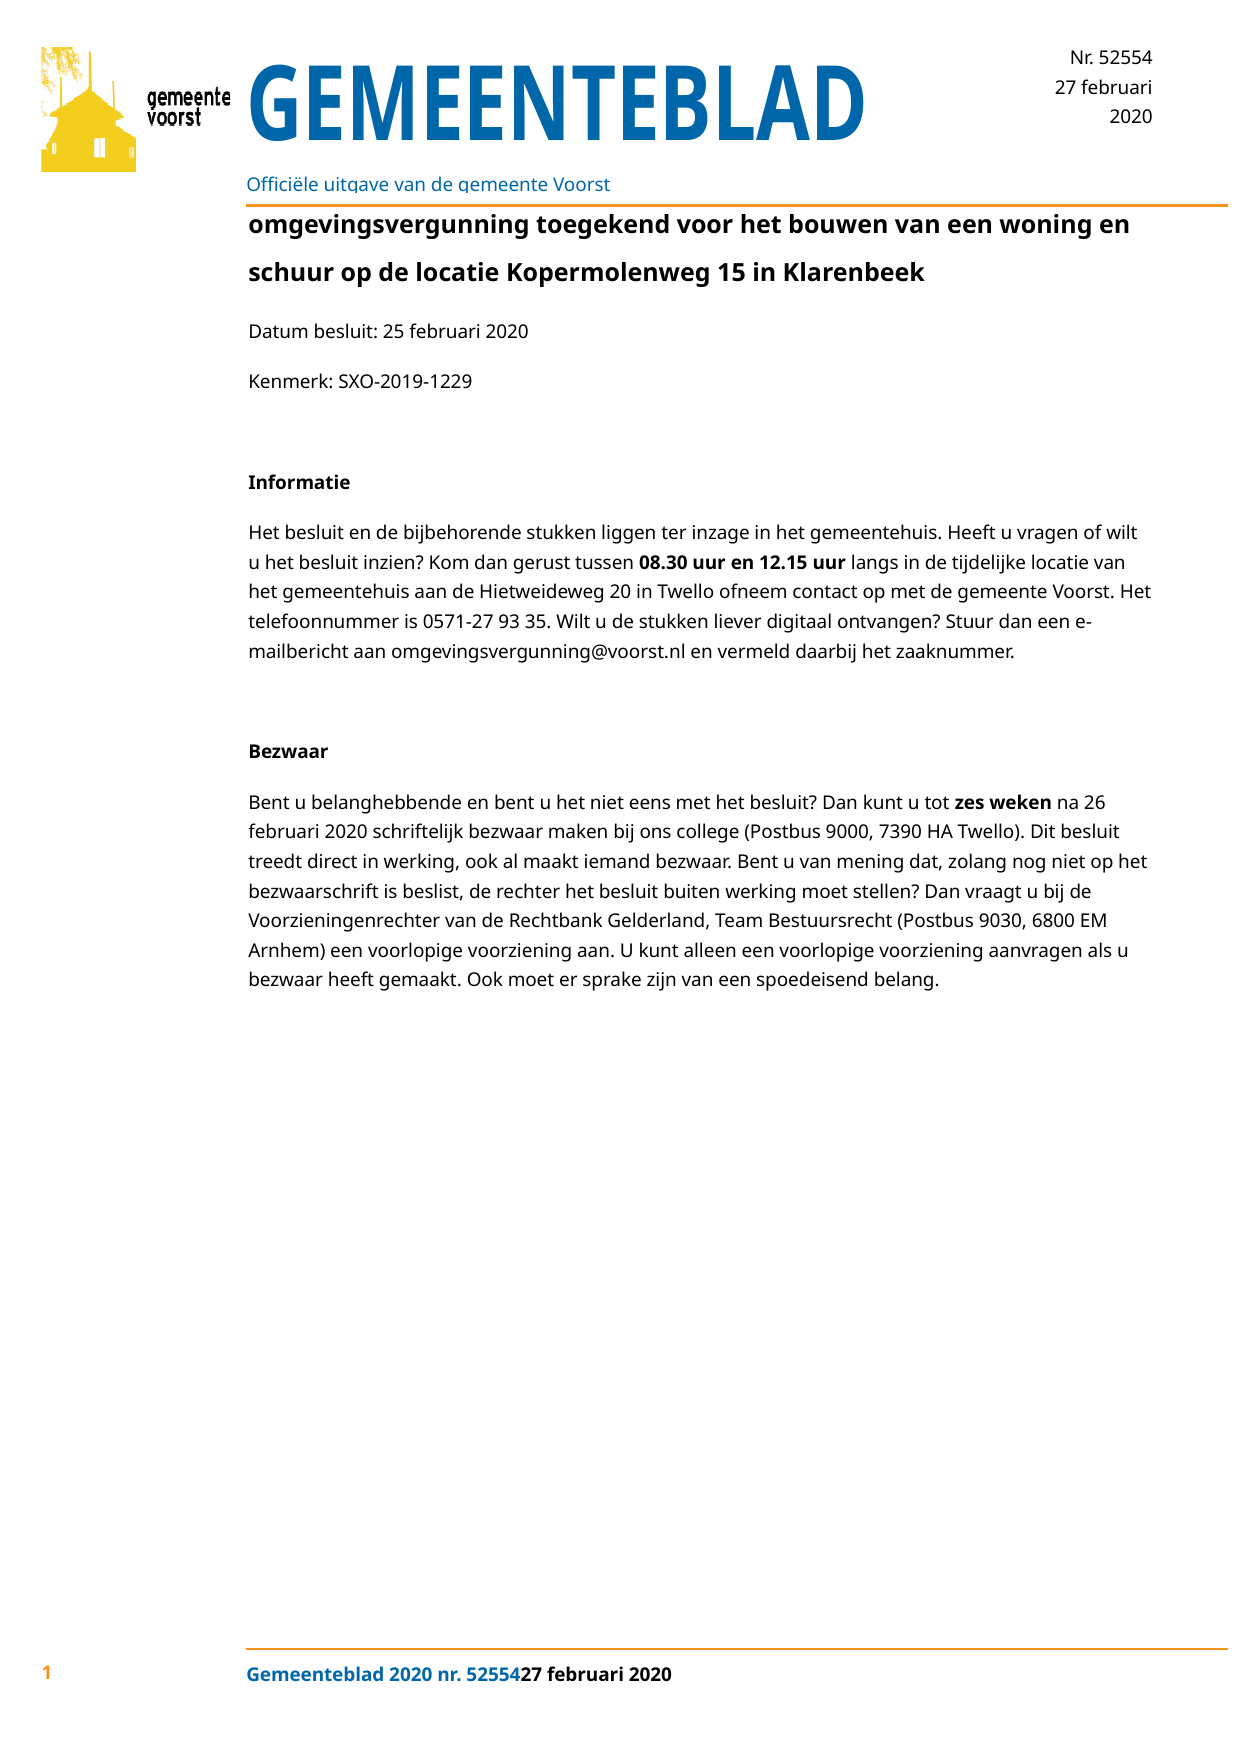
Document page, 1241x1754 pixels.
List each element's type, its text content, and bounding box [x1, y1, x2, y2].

text Datum besluit: 25 februari 2020 [248, 318, 1152, 344]
text Het besluit en de bijbehorende stukken liggen ter inzage in het gemeentehuis. Heeft u vragen of wilt u het besluit inzien? Kom dan gerust tussen 08.30 uur en 12.15 uur langs in de tijdelijke locatie van het gemeentehuis aan de Hietweideweg 20 in Twello ofneem contact op met de gemeente Voorst. Het telefoonnummer is 0571-27 93 35. Wilt u de stukken liever digitaal ontvangen? Stuur dan een e-mailbericht aan omgevingsvergunning@voorst.nl en vermeld daarbij het zaaknummer. [248, 519, 1152, 664]
text Bezwaar [248, 739, 1152, 764]
text omgevingsvergunning toegekend voor het bouwen van een woning en schuur op de locatie Kopermolenweg 15 in Klarenbeek [248, 207, 1152, 288]
text Bent u belanghebbende en bent u het niet eens met het besluit? Dan kunt u tot zes weken na 26 februari 2020 schriftelijk bezwaar maken bij ons college (Postbus 9000, 7390 HA Twello). Dit besluit treedt direct in werking, ook al maakt iemand bezwaar. Bent u van mening dat, zolang nog niet op het bezwaarschrift is beslist, de rechter het besluit buiten werking moet stellen? Dan vraagt u bij de Voorzieningenrechter van de Rechtbank Gelderland, Team Bestuursrecht (Postbus 9030, 6800 EM Arnhem) een voorlopige voorziening aan. U kunt alleen een voorlopige voorziening aanvragen als u bezwaar heeft gemaakt. Ook moet er sprake zijn van een spoedeisend belang. [248, 789, 1152, 992]
picture [41, 47, 231, 172]
text Kenmerk: SXO-2019-1229 [248, 368, 1152, 394]
text Informatie [248, 469, 1152, 495]
